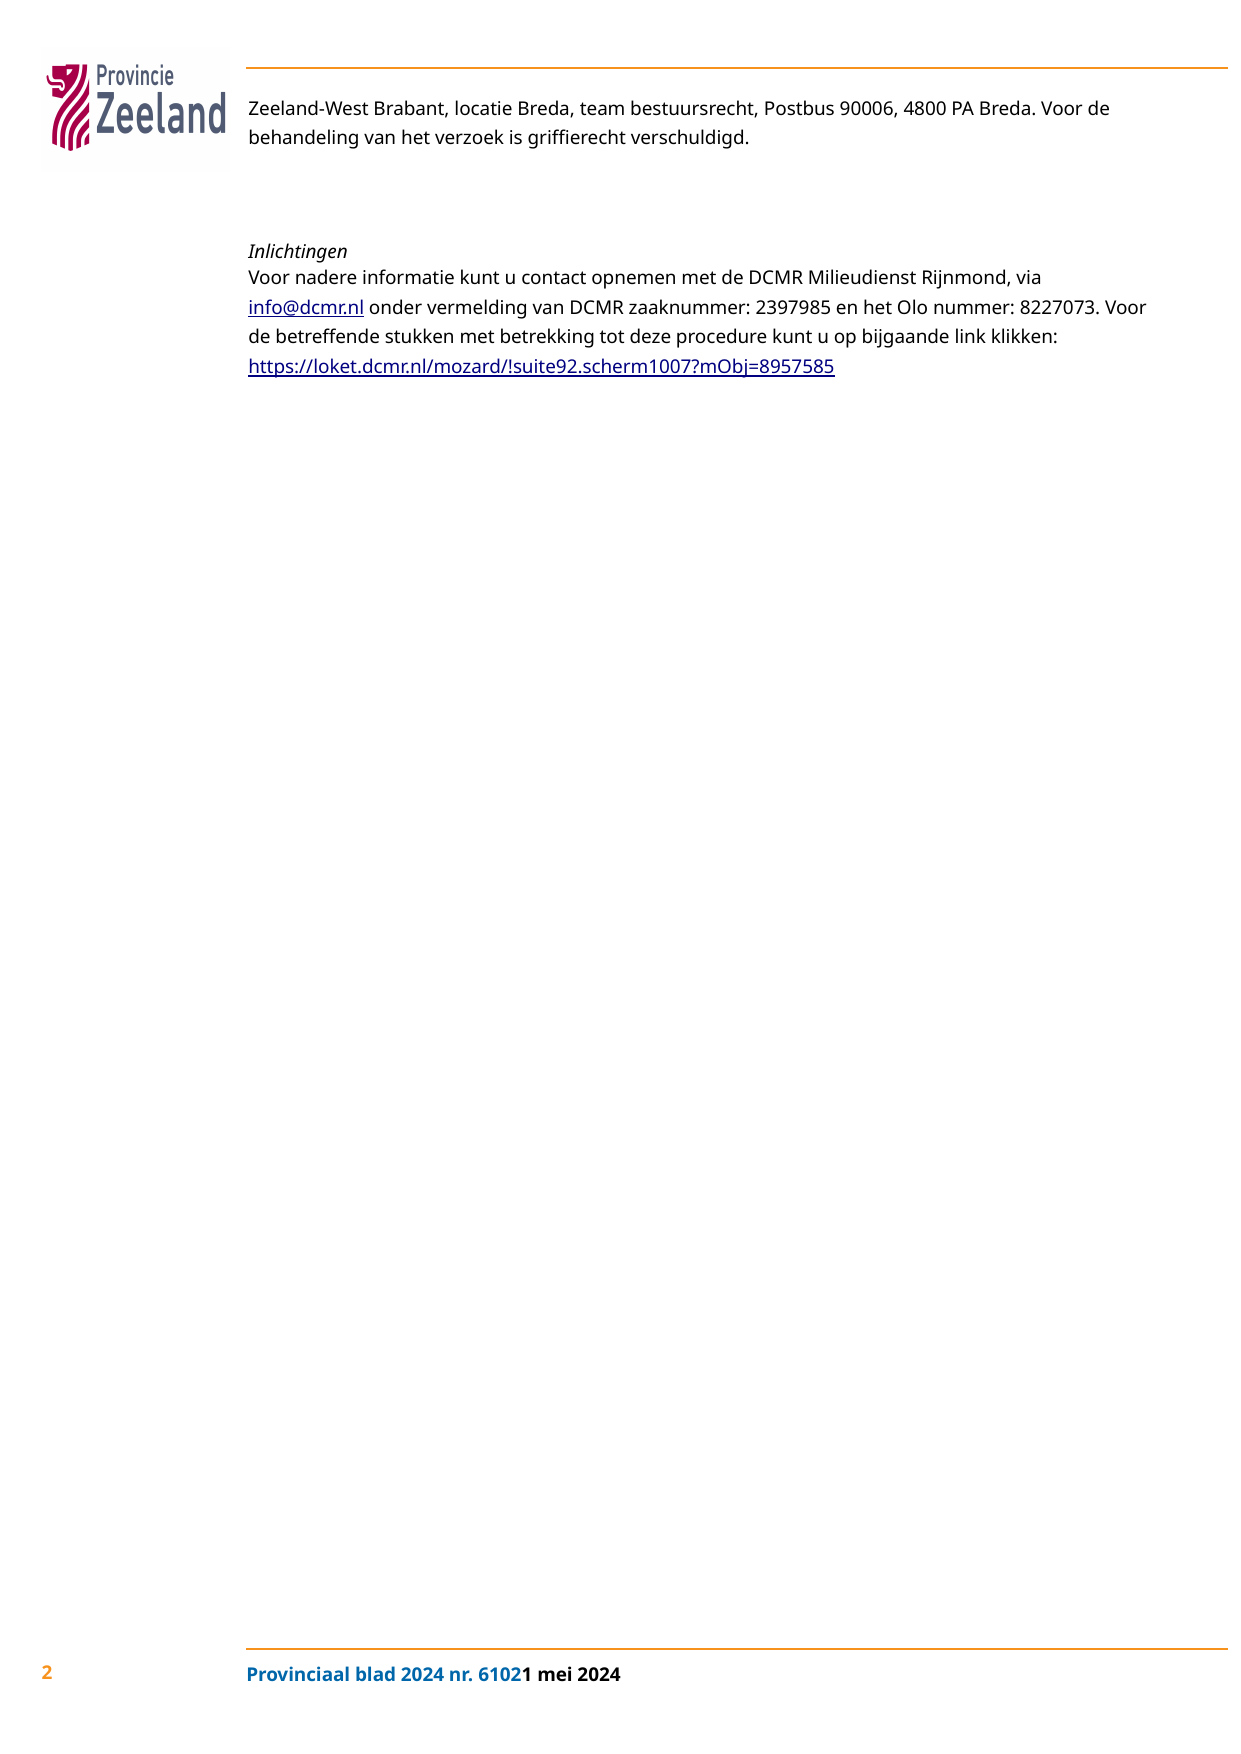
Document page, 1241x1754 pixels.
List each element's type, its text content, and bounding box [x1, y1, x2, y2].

picture [41, 47, 231, 172]
text Inlichtingen [248, 239, 1152, 264]
text Voor nadere informatie kunt u contact opnemen met de DCMR Milieudienst Rijnmond, via info@dcmr.nl onder vermelding van DCMR zaaknummer: 2397985 en het Olo nummer: 8227073. Voor de betreffende stukken met betrekking tot deze procedure kunt u op bijgaande link klikken: https://loket.dcmr.nl/mozard/!suite92.scherm1007?mObj=8957585 [248, 264, 1152, 379]
text Zeeland-West Brabant, locatie Breda, team bestuursrecht, Postbus 90006, 4800 PA Breda. Voor de behandeling van het verzoek is griffierecht verschuldigd. [248, 95, 1152, 150]
